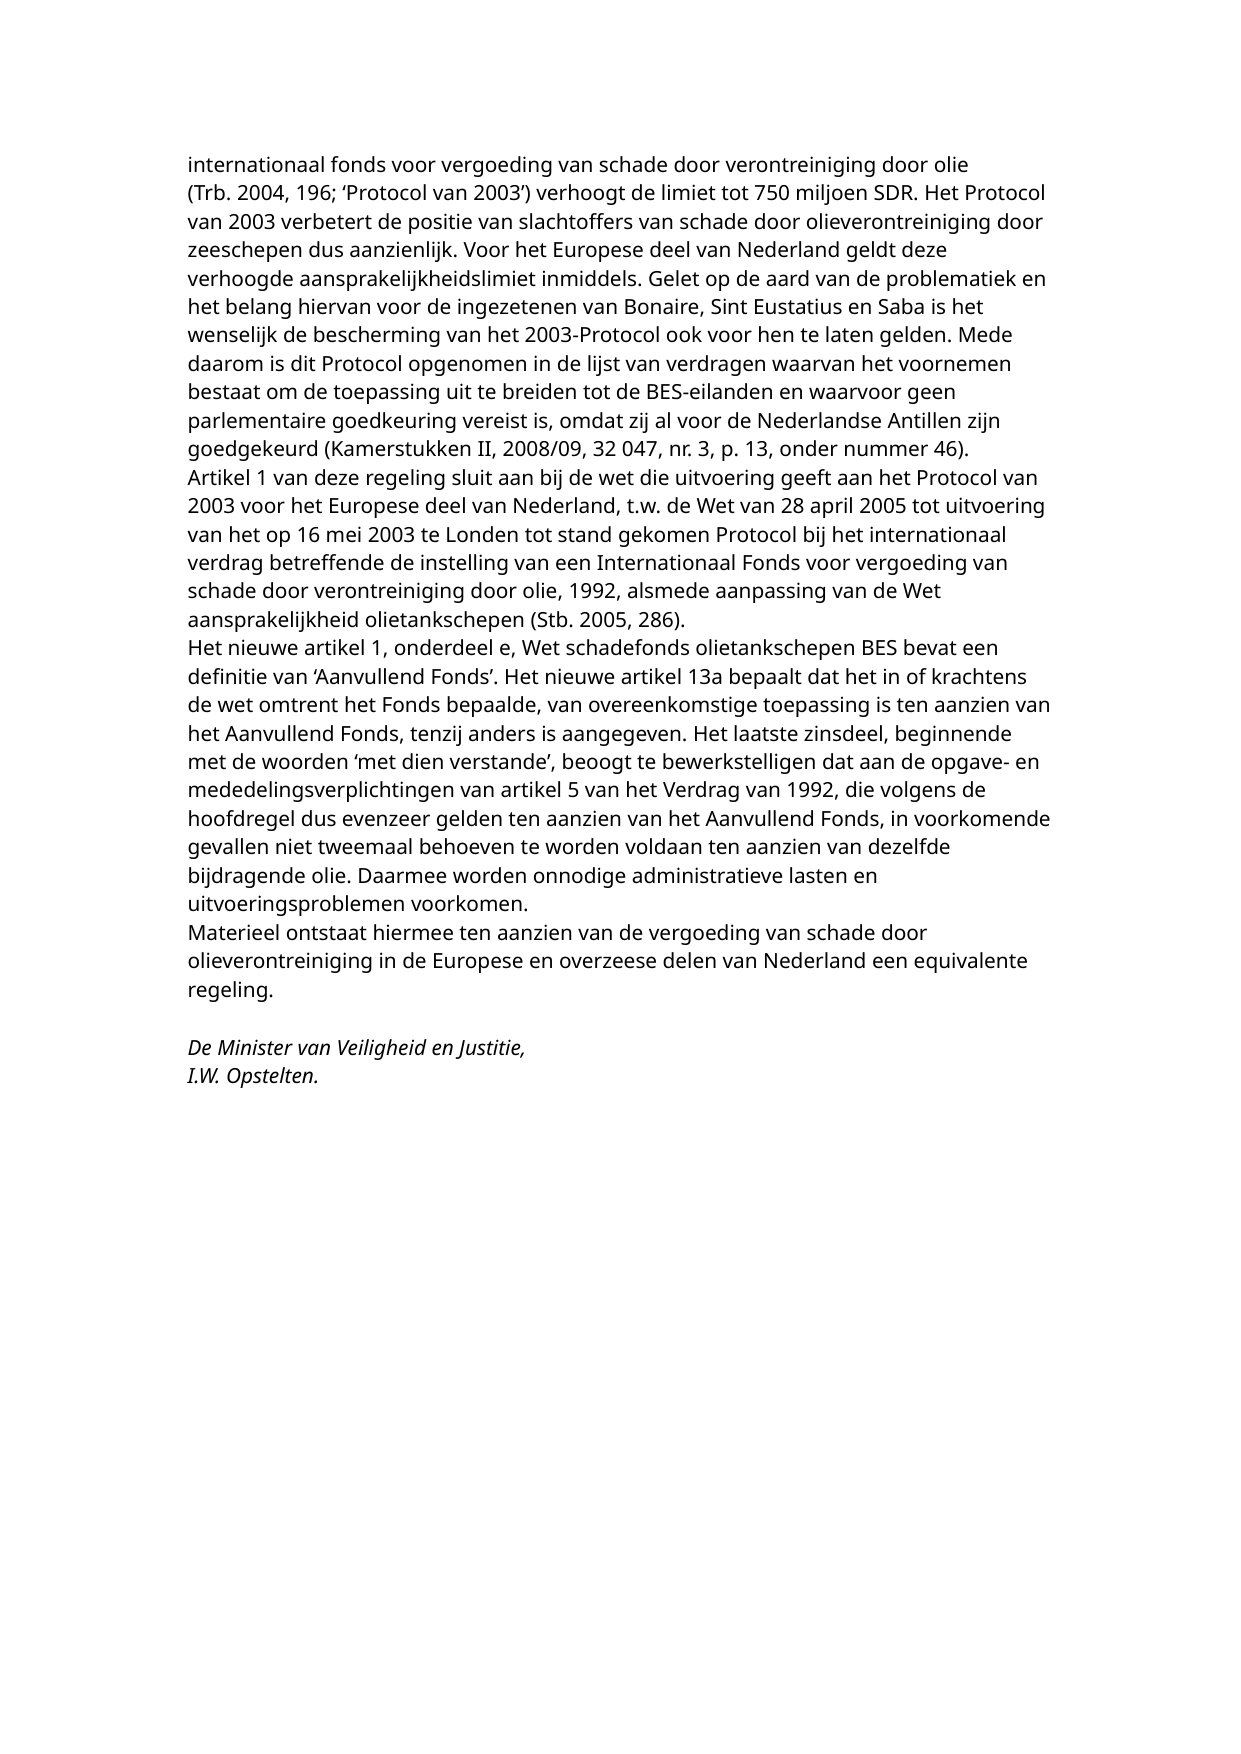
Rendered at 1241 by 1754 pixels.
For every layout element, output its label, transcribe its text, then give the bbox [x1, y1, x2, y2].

text Materieel ontstaat hiermee ten aanzien van de vergoeding van schade door olieverontreiniging in de Europese en overzeese delen van Nederland een equivalente regeling. [187, 918, 1053, 1003]
text Het nieuwe artikel 1, onderdeel e, Wet schadefonds olietankschepen BES bevat een definitie van ‘Aanvullend Fonds’. Het nieuwe artikel 13a bepaalt dat het in of krachtens de wet omtrent het Fonds bepaalde, van overeenkomstige toepassing is ten aanzien van het Aanvullend Fonds, tenzij anders is aangegeven. Het laatste zinsdeel, beginnende met de woorden ‘met dien verstande’, beoogt te bewerkstelligen dat aan de opgave- en mededelingsverplichtingen van artikel 5 van het Verdrag van 1992, die volgens de hoofdregel dus evenzeer gelden ten aanzien van het Aanvullend Fonds, in voorkomende gevallen niet tweemaal behoeven te worden voldaan ten aanzien van dezelfde bijdragende olie. Daarmee worden onnodige administratieve lasten en uitvoeringsproblemen voorkomen. [187, 633, 1053, 918]
text internationaal fonds voor vergoeding van schade door verontreiniging door olie (Trb. 2004, 196; ‘Protocol van 2003’) verhoogt de limiet tot 750 miljoen SDR. Het Protocol van 2003 verbetert de positie van slachtoffers van schade door olieverontreiniging door zeeschepen dus aanzienlijk. Voor het Europese deel van Nederland geldt deze verhoogde aansprakelijkheidslimiet inmiddels. Gelet op de aard van de problematiek en het belang hiervan voor de ingezetenen van Bonaire, Sint Eustatius en Saba is het wenselijk de bescherming van het 2003-Protocol ook voor hen te laten gelden. Mede daarom is dit Protocol opgenomen in de lijst van verdragen waarvan het voornemen bestaat om de toepassing uit te breiden tot de BES-eilanden en waarvoor geen parlementaire goedkeuring vereist is, omdat zij al voor de Nederlandse Antillen zijn goedgekeurd (Kamerstukken II, 2008/09, 32 047, nr. 3, p. 13, onder nummer 46). [187, 150, 1053, 463]
text I.W. Opstelten. [187, 1062, 1053, 1090]
text De Minister van Veiligheid en Justitie, [187, 1033, 1053, 1062]
text Artikel 1 van deze regeling sluit aan bij de wet die uitvoering geeft aan het Protocol van 2003 voor het Europese deel van Nederland, t.w. de Wet van 28 april 2005 tot uitvoering van het op 16 mei 2003 te Londen tot stand gekomen Protocol bij het internationaal verdrag betreffende de instelling van een Internationaal Fonds voor vergoeding van schade door verontreiniging door olie, 1992, alsmede aanpassing van de Wet aansprakelijkheid olietankschepen (Stb. 2005, 286). [187, 463, 1053, 633]
